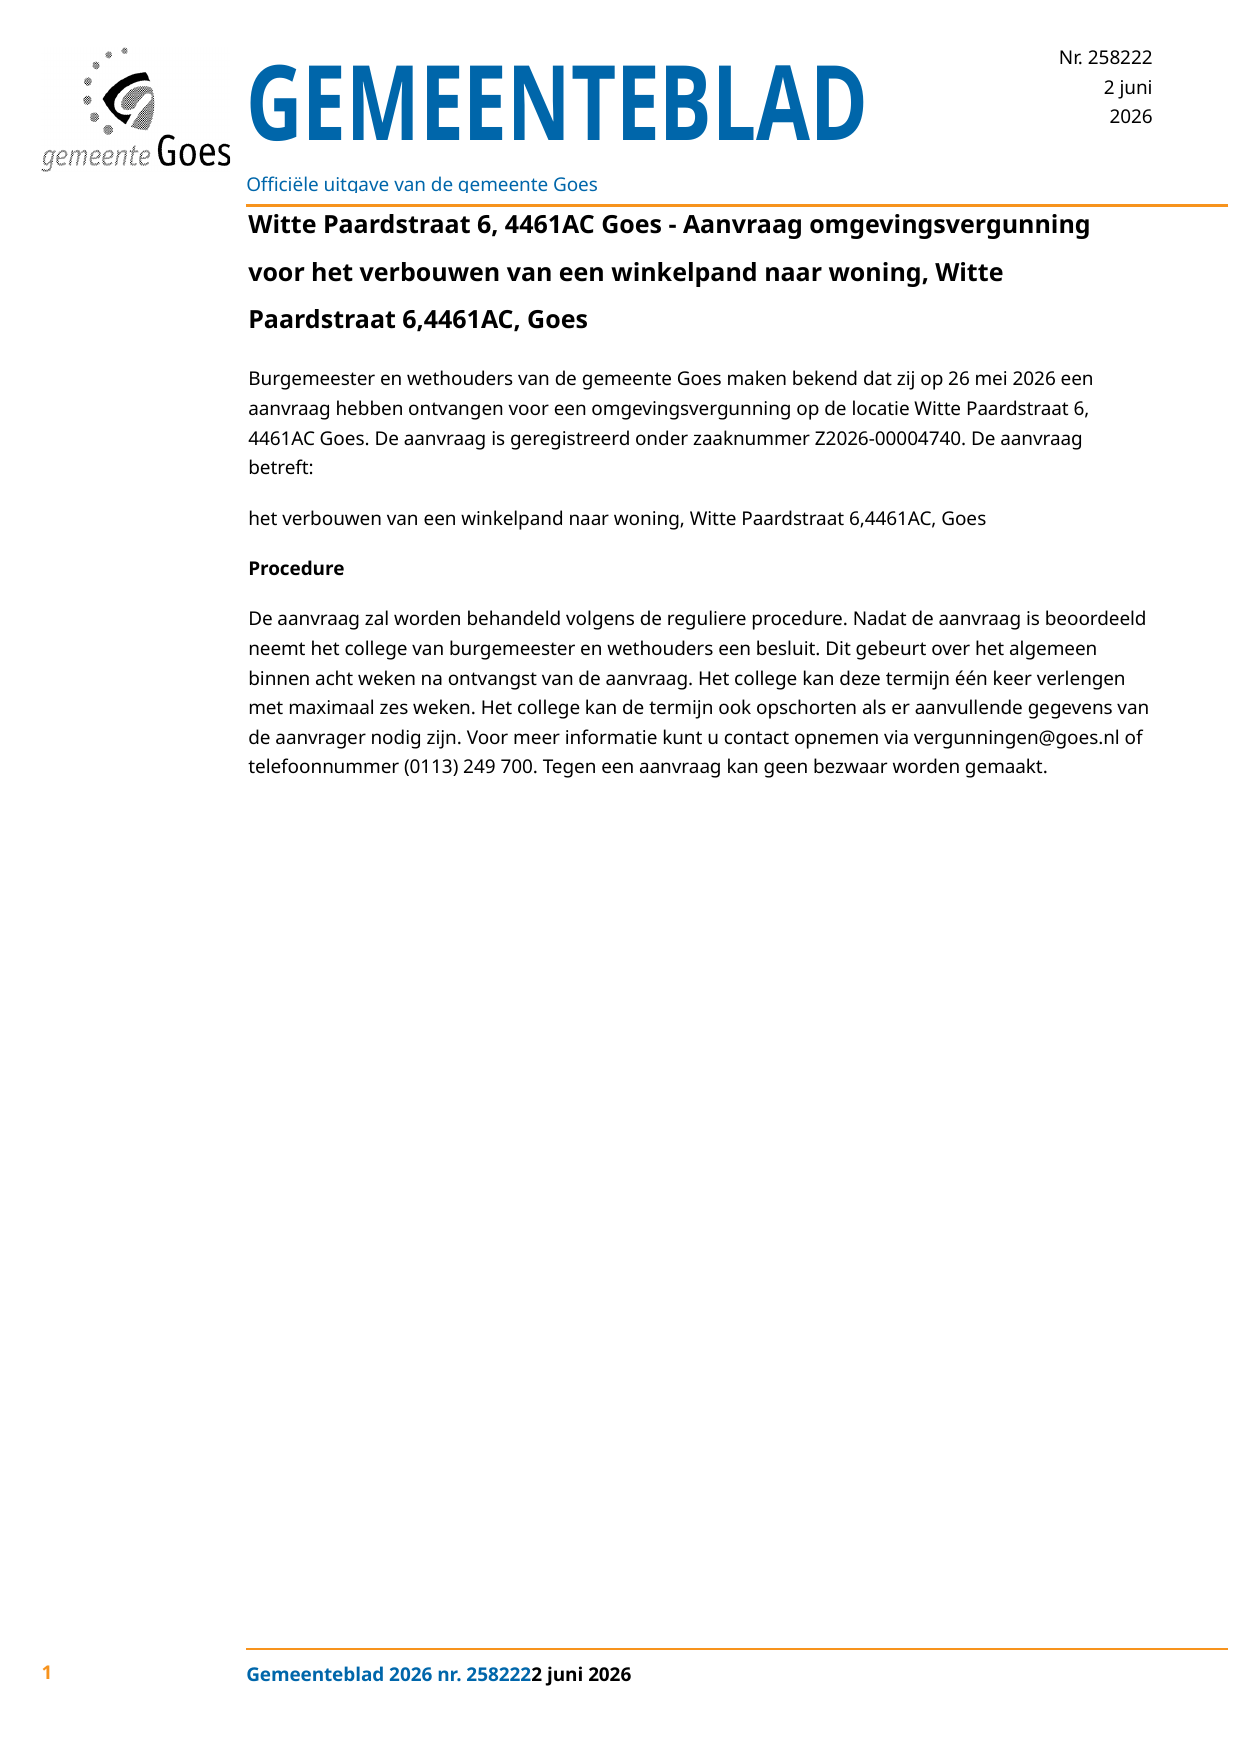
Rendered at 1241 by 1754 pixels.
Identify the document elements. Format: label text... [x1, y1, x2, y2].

text het verbouwen van een winkelpand naar woning, Witte Paardstraat 6,4461AC, Goes [248, 505, 1152, 530]
picture [41, 47, 231, 172]
text De aanvraag zal worden behandeld volgens de reguliere procedure. Nadat de aanvraag is beoordeeld neemt het college van burgemeester en wethouders een besluit. Dit gebeurt over het algemeen binnen acht weken na ontvangst van de aanvraag. Het college kan deze termijn één keer verlengen met maximaal zes weken. Het college kan de termijn ook opschorten als er aanvullende gegevens van de aanvrager nodig zijn. Voor meer informatie kunt u contact opnemen via vergunningen@goes.nl of telefoonnummer (0113) 249 700. Tegen een aanvraag kan geen bezwaar worden gemaakt. [248, 606, 1152, 779]
text Burgemeester en wethouders van de gemeente Goes maken bekend dat zij op 26 mei 2026 een aanvraag hebben ontvangen voor een omgevingsvergunning op de locatie Witte Paardstraat 6, 4461AC Goes. De aanvraag is geregistreerd onder zaaknummer Z2026-00004740. De aanvraag betreft: [248, 366, 1152, 480]
text Witte Paardstraat 6, 4461AC Goes - Aanvraag omgevingsvergunning voor het verbouwen van een winkelpand naar woning, Witte Paardstraat 6,4461AC, Goes [248, 207, 1152, 336]
text Procedure [248, 555, 1152, 581]
